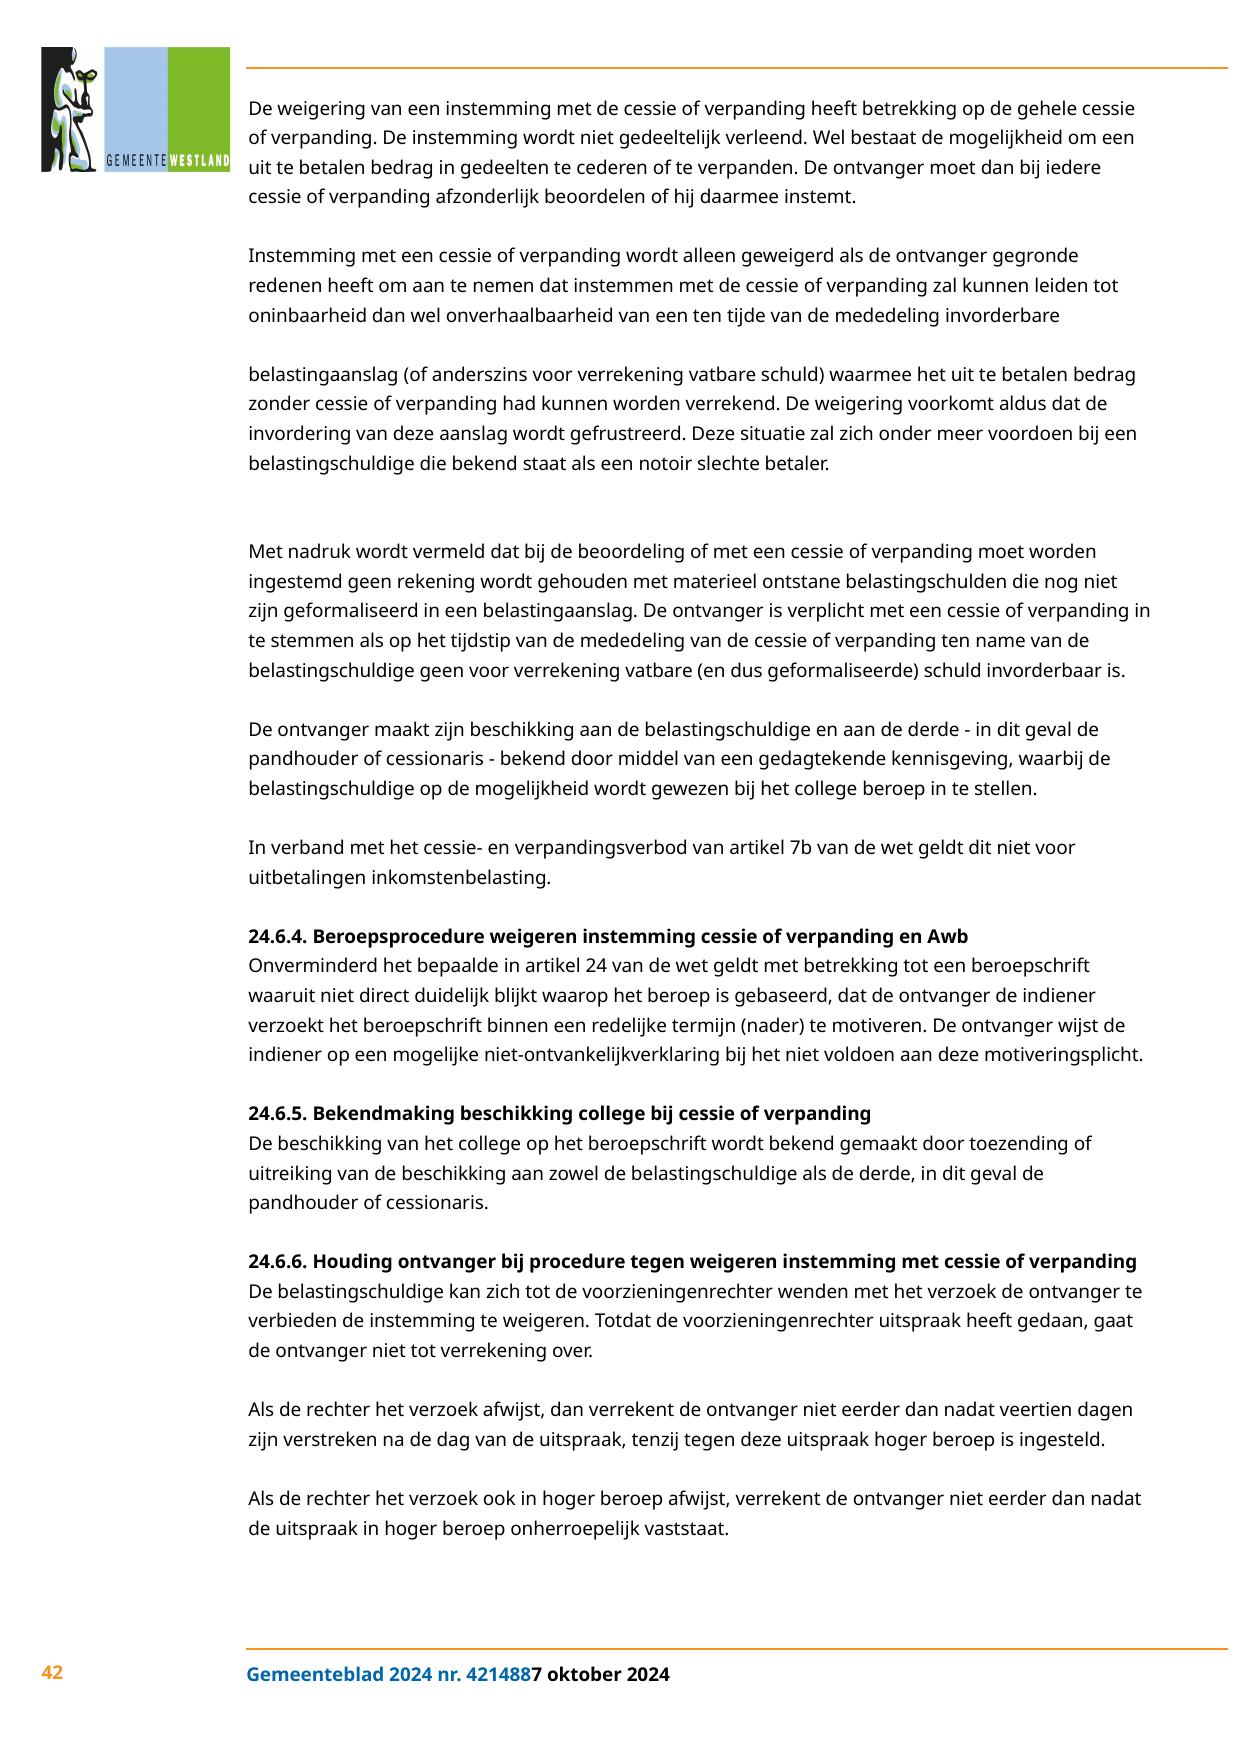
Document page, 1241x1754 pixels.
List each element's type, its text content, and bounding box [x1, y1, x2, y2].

text De weigering van een instemming met de cessie of verpanding heeft betrekking op de gehele cessie of verpanding. De instemming wordt niet gedeeltelijk verleend. Wel bestaat de mogelijkheid om een uit te betalen bedrag in gedeelten te cederen of te verpanden. De ontvanger moet dan bij iedere cessie of verpanding afzonderlijk beoordelen of hij daarmee instemt. [248, 95, 1152, 209]
text Als de rechter het verzoek afwijst, dan verrekent de ontvanger niet eerder dan nadat veertien dagen zijn verstreken na de dag van de uitspraak, tenzij tegen deze uitspraak hoger beroep is ingesteld. [248, 1396, 1152, 1452]
text 24.6.5. Bekendmaking beschikking college bij cessie of verpanding [248, 1101, 1152, 1126]
text De beschikking van het college op het beroepschrift wordt bekend gemaakt door toezending of uitreiking van de beschikking aan zowel de belastingschuldige als de derde, in dit geval de pandhouder of cessionaris. [248, 1130, 1152, 1215]
picture [41, 47, 231, 172]
text De belastingschuldige kan zich tot de voorzieningenrechter wenden met het verzoek de ontvanger te verbieden de instemming te weigeren. Totdat de voorzieningenrechter uitspraak heeft gedaan, gaat de ontvanger niet tot verrekening over. [248, 1278, 1152, 1363]
text Instemming met een cessie of verpanding wordt alleen geweigerd als de ontvanger gegronde redenen heeft om aan te nemen dat instemmen met de cessie of verpanding zal kunnen leiden tot oninbaarheid dan wel onverhaalbaarheid van een ten tijde van de mededeling invorderbare [248, 243, 1152, 328]
text Met nadruk wordt vermeld dat bij de beoordeling of met een cessie of verpanding moet worden ingestemd geen rekening wordt gehouden met materieel ontstane belastingschulden die nog niet zijn geformaliseerd in een belastingaanslag. De ontvanger is verplicht met een cessie of verpanding in te stemmen als op het tijdstip van de mededeling van de cessie of verpanding ten name van de belastingschuldige geen voor verrekening vatbare (en dus geformaliseerde) schuld invorderbaar is. [248, 538, 1152, 683]
text 24.6.4. Beroepsprocedure weigeren instemming cessie of verpanding en Awb [248, 923, 1152, 949]
text In verband met het cessie- en verpandingsverbod van artikel 7b van de wet geldt dit niet voor uitbetalingen inkomstenbelasting. [248, 834, 1152, 890]
text De ontvanger maakt zijn beschikking aan de belastingschuldige en aan de derde - in dit geval de pandhouder of cessionaris - bekend door middel van een gedagtekende kennisgeving, waarbij de belastingschuldige op de mogelijkheid wordt gewezen bij het college beroep in te stellen. [248, 716, 1152, 801]
text Als de rechter het verzoek ook in hoger beroep afwijst, verrekent de ontvanger niet eerder dan nadat de uitspraak in hoger beroep onherroepelijk vaststaat. [248, 1485, 1152, 1541]
text 24.6.6. Houding ontvanger bij procedure tegen weigeren instemming met cessie of verpanding [248, 1248, 1152, 1274]
text belastingaanslag (of anderszins voor verrekening vatbare schuld) waarmee het uit te betalen bedrag zonder cessie of verpanding had kunnen worden verrekend. De weigering voorkomt aldus dat de invordering van deze aanslag wordt gefrustreerd. Deze situatie zal zich onder meer voordoen bij een belastingschuldige die bekend staat als een notoir slechte betaler. [248, 361, 1152, 476]
text Onverminderd het bepaalde in artikel 24 van de wet geldt met betrekking tot een beroepschrift waaruit niet direct duidelijk blijkt waarop het beroep is gebaseerd, dat de ontvanger de indiener verzoekt het beroepschrift binnen een redelijke termijn (nader) te motiveren. De ontvanger wijst de indiener op een mogelijke niet-ontvankelijkverklaring bij het niet voldoen aan deze motiveringsplicht. [248, 953, 1152, 1067]
